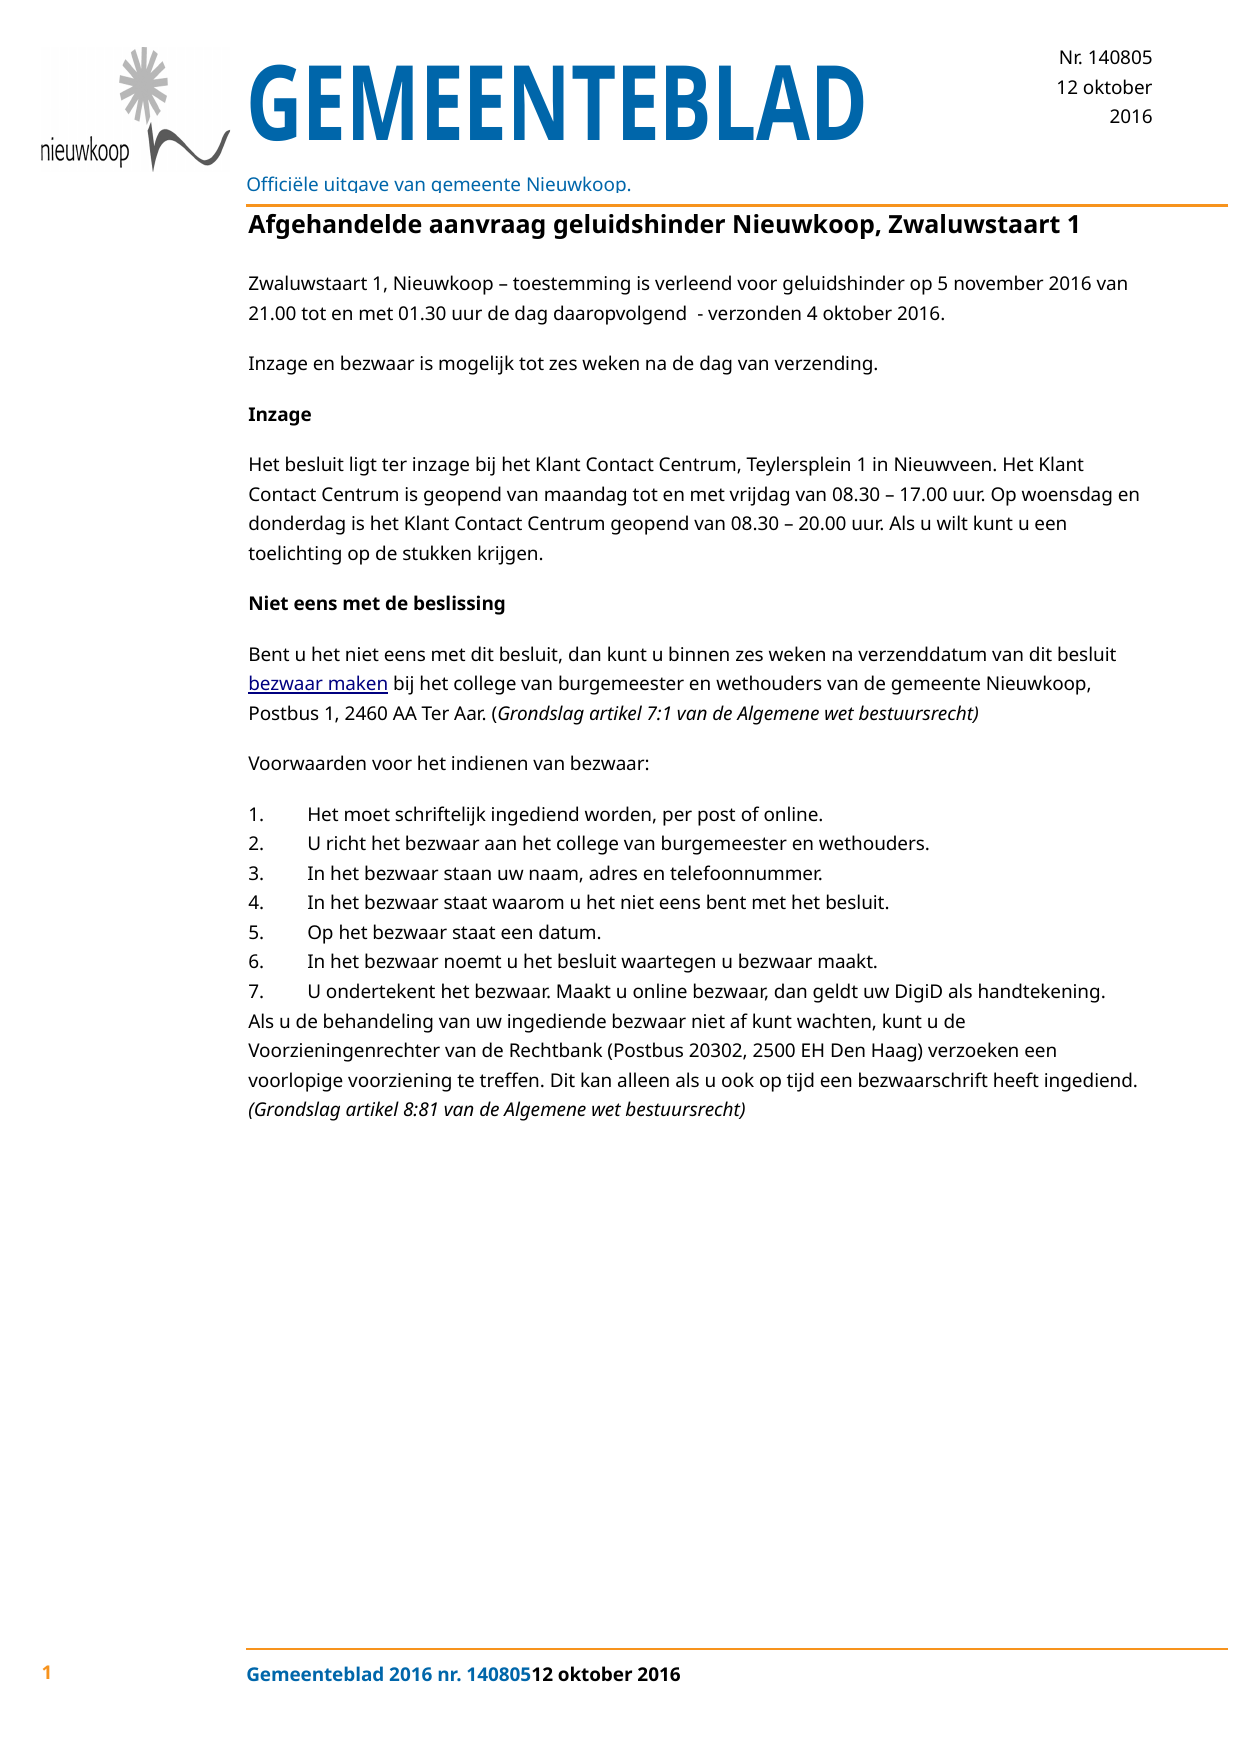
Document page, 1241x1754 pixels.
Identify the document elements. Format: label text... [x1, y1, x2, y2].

text Inzage [248, 401, 1152, 426]
list In het bezwaar staat waarom u het niet eens bent met het besluit. [248, 889, 1152, 915]
list Het moet schriftelijk ingediend worden, per post of online. [248, 801, 1152, 826]
text Voorwaarden voor het indienen van bezwaar: [248, 750, 1152, 776]
text Zwaluwstaart 1, Nieuwkoop – toestemming is verleend voor geluidshinder op 5 november 2016 van 21.00 tot en met 01.30 uur de dag daaropvolgend - verzonden 4 oktober 2016. [248, 270, 1152, 326]
list In het bezwaar noemt u het besluit waartegen u bezwaar maakt. [248, 949, 1152, 974]
text Afgehandelde aanvraag geluidshinder Nieuwkoop, Zwaluwstaart 1 [248, 207, 1152, 241]
text Als u de behandeling van uw ingediende bezwaar niet af kunt wachten, kunt u de Voorzieningenrechter van de Rechtbank (Postbus 20302, 2500 EH Den Haag) verzoeken een voorlopige voorziening te treffen. Dit kan alleen als u ook op tijd een bezwaarschrift heeft ingediend. (Grondslag artikel 8:81 van de Algemene wet bestuursrecht) [248, 1008, 1152, 1122]
text Bent u het niet eens met dit besluit, dan kunt u binnen zes weken na verzenddatum van dit besluit bezwaar maken bij het college van burgemeester en wethouders van de gemeente Nieuwkoop, Postbus 1, 2460 AA Ter Aar. (Grondslag artikel 7:1 van de Algemene wet bestuursrecht) [248, 641, 1152, 726]
picture [41, 47, 231, 172]
text Niet eens met de beslissing [248, 590, 1152, 616]
text Het besluit ligt ter inzage bij het Klant Contact Centrum, Teylersplein 1 in Nieuwveen. Het Klant Contact Centrum is geopend van maandag tot en met vrijdag van 08.30 – 17.00 uur. Op woensdag en donderdag is het Klant Contact Centrum geopend van 08.30 – 20.00 uur. Als u wilt kunt u een toelichting op de stukken krijgen. [248, 451, 1152, 566]
list U richt het bezwaar aan het college van burgemeester en wethouders. [248, 830, 1152, 856]
list U ondertekent het bezwaar. Maakt u online bezwaar, dan geldt uw DigiD als handtekening. [248, 978, 1152, 1004]
text Inzage en bezwaar is mogelijk tot zes weken na de dag van verzending. [248, 350, 1152, 376]
list In het bezwaar staan uw naam, adres en telefoonnummer. [248, 860, 1152, 886]
list Op het bezwaar staat een datum. [248, 919, 1152, 945]
